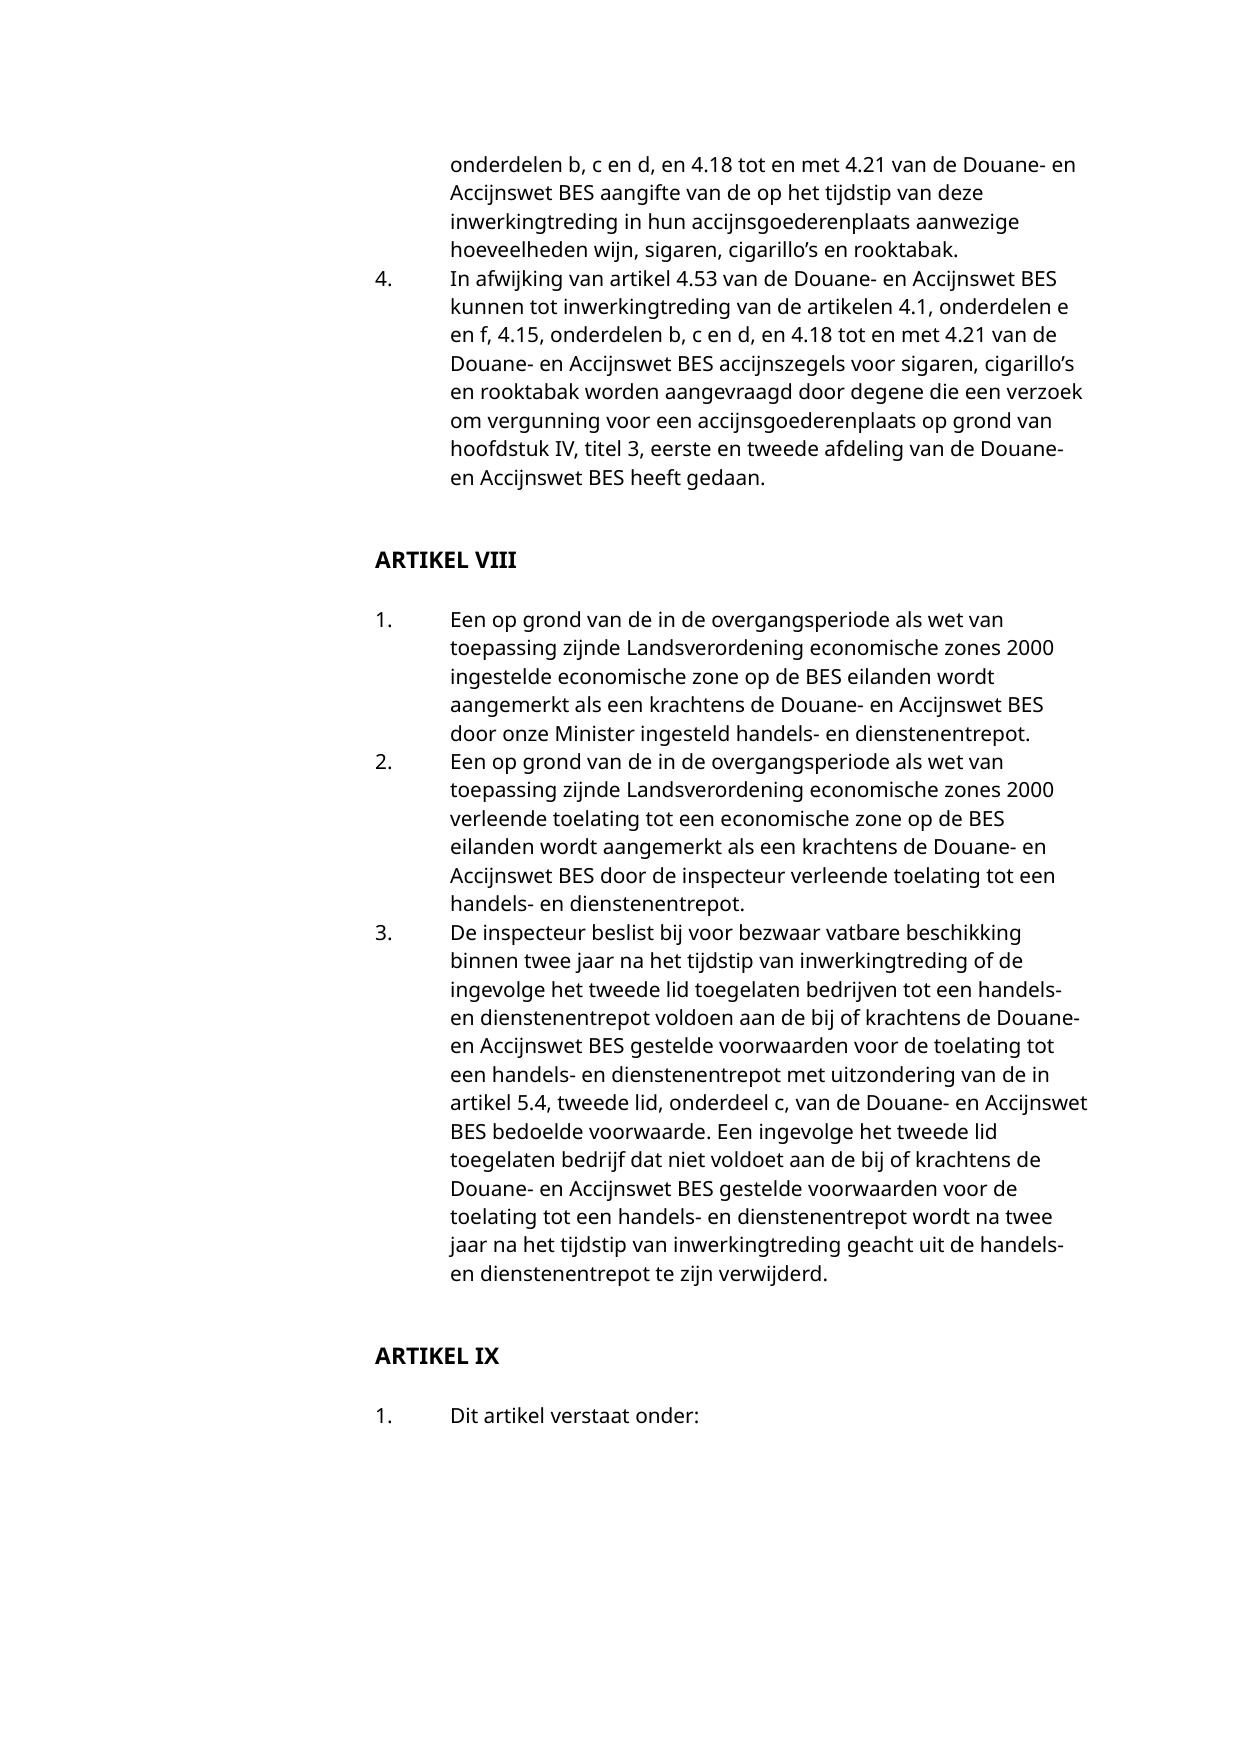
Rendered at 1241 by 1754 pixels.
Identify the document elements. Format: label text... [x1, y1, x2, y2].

list Dit artikel verstaat onder: [375, 1401, 1090, 1430]
list Een op grond van de in de overgangsperiode als wet van toepassing zijnde Landsverordening economische zones 2000 verleende toelating tot een economische zone op de BES eilanden wordt aangemerkt als een krachtens de Douane- en Accijnswet BES door de inspecteur verleende toelating tot een handels- en dienstenentrepot. [375, 747, 1090, 918]
list onderdelen b, c en d, en 4.18 tot en met 4.21 van de Douane- en Accijnswet BES aangifte van de op het tijdstip van deze inwerkingtreding in hun accijnsgoederenplaats aanwezige hoeveelheden wijn, sigaren, cigarillo’s en rooktabak. [375, 150, 1090, 264]
list Een op grond van de in de overgangsperiode als wet van toepassing zijnde Landsverordening economische zones 2000 ingestelde economische zone op de BES eilanden wordt aangemerkt als een krachtens de Douane- en Accijnswet BES door onze Minister ingesteld handels- en dienstenentrepot. [375, 605, 1090, 747]
list De inspecteur beslist bij voor bezwaar vatbare beschikking binnen twee jaar na het tijdstip van inwerkingtreding of de ingevolge het tweede lid toegelaten bedrijven tot een handels- en dienstenentrepot voldoen aan de bij of krachtens de Douane- en Accijnswet BES gestelde voorwaarden voor de toelating tot een handels- en dienstenentrepot met uitzondering van de in artikel 5.4, tweede lid, onderdeel c, van de Douane- en Accijnswet BES bedoelde voorwaarde. Een ingevolge het tweede lid toegelaten bedrijf dat niet voldoet aan de bij of krachtens de Douane- en Accijnswet BES gestelde voorwaarden voor de toelating tot een handels- en dienstenentrepot wordt na twee jaar na het tijdstip van inwerkingtreding geacht uit de handels- en dienstenentrepot te zijn verwijderd. [375, 918, 1090, 1287]
subtitle ARTIKEL IX [375, 1340, 1090, 1371]
subtitle ARTIKEL VIII [375, 544, 1090, 575]
list In afwijking van artikel 4.53 van de Douane- en Accijnswet BES kunnen tot inwerkingtreding van de artikelen 4.1, onderdelen e en f, 4.15, onderdelen b, c en d, en 4.18 tot en met 4.21 van de Douane- en Accijnswet BES accijnszegels voor sigaren, cigarillo’s en rooktabak worden aangevraagd door degene die een verzoek om vergunning voor een accijnsgoederenplaats op grond van hoofdstuk IV, titel 3, eerste en tweede afdeling van de Douane- en Accijnswet BES heeft gedaan. [375, 264, 1090, 491]
